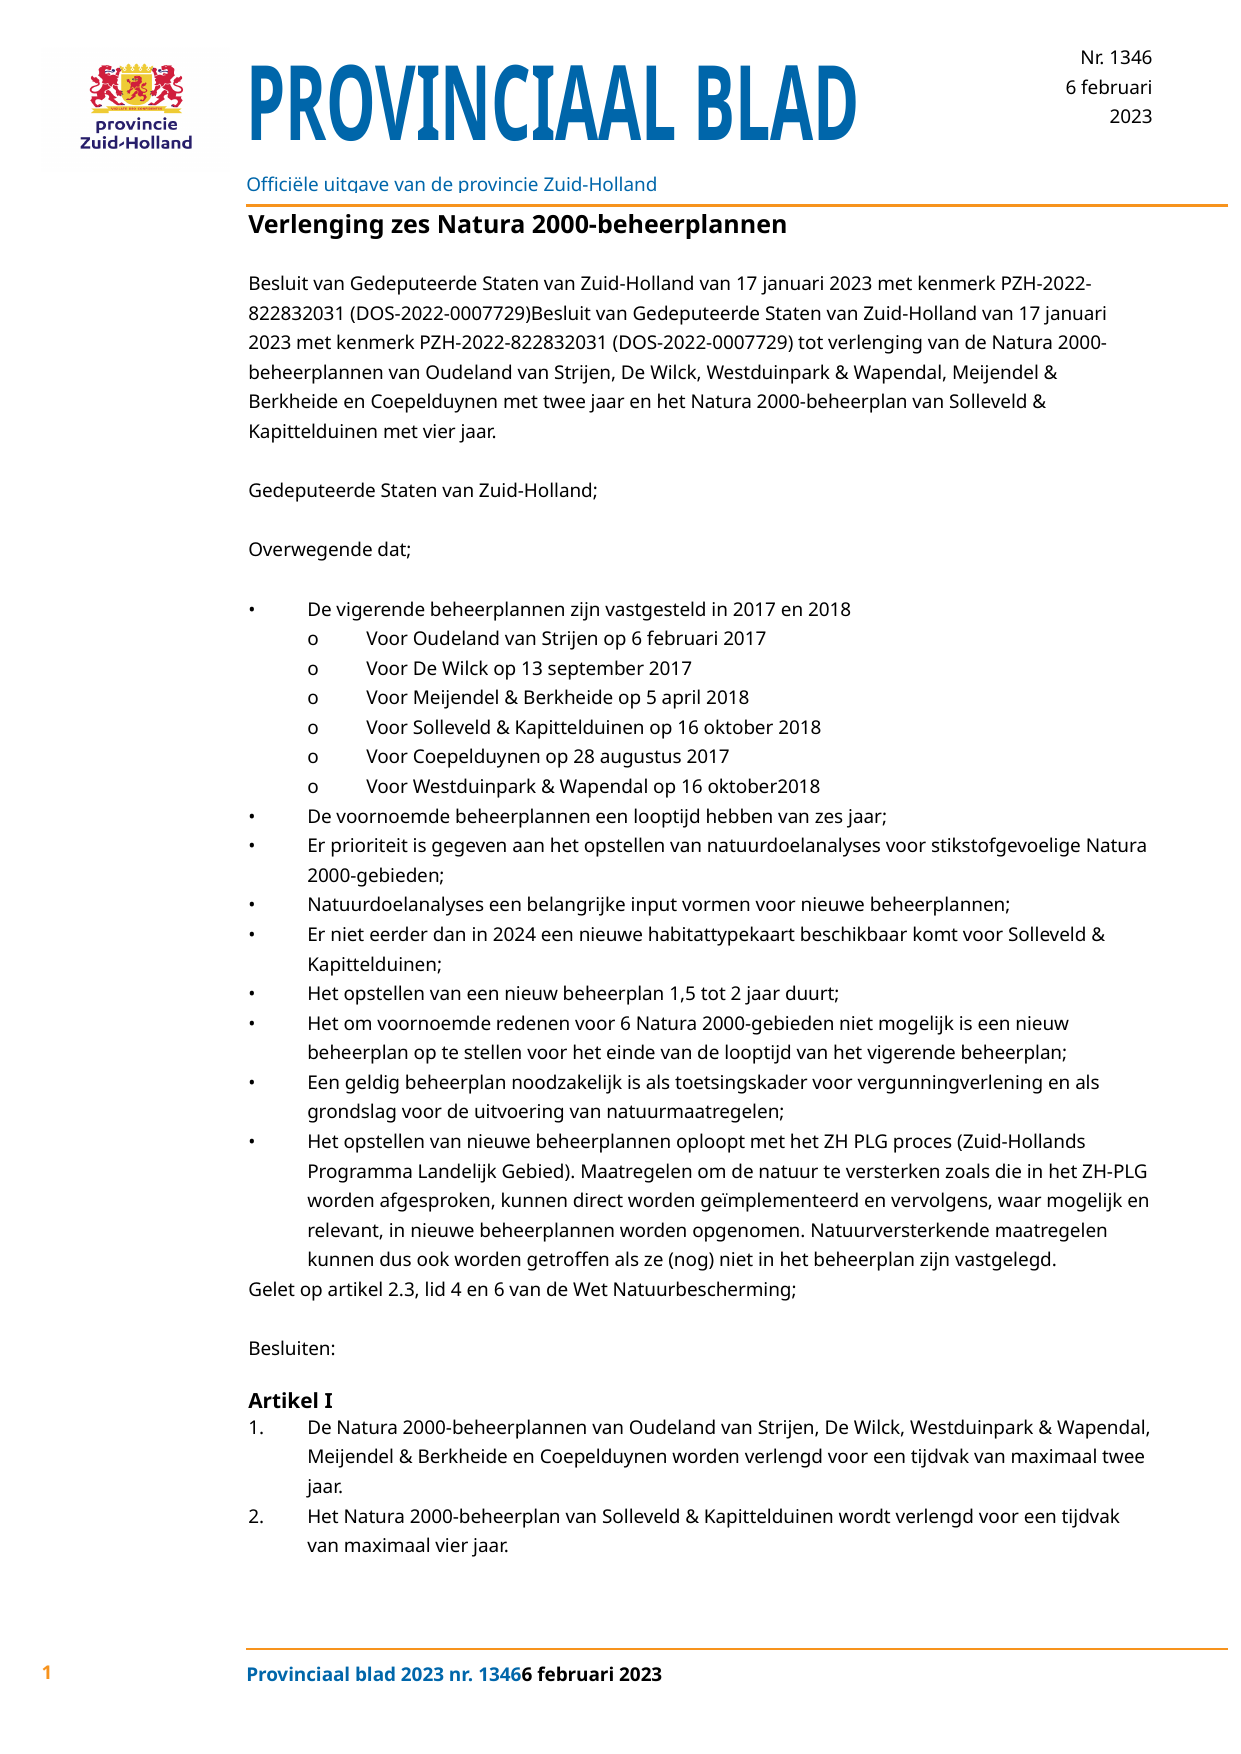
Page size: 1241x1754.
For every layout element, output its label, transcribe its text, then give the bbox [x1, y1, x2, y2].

list De vigerende beheerplannen zijn vastgesteld in 2017 en 2018 [248, 596, 1152, 621]
list Het om voornoemde redenen voor 6 Natura 2000-gebieden niet mogelijk is een nieuw beheerplan op te stellen voor het einde van de looptijd van het vigerende beheerplan; [248, 1010, 1152, 1065]
list Voor Westduinpark & Wapendal op 16 oktober2018 [307, 773, 1152, 799]
text Besluit van Gedeputeerde Staten van Zuid-Holland van 17 januari 2023 met kenmerk PZH-2022-822832031 (DOS-2022-0007729)Besluit van Gedeputeerde Staten van Zuid-Holland van 17 januari 2023 met kenmerk PZH-2022-822832031 (DOS-2022-0007729) tot verlenging van de Natura 2000-beheerplannen van Oudeland van Strijen, De Wilck, Westduinpark & Wapendal, Meijendel & Berkheide en Coepelduynen met twee jaar en het Natura 2000-beheerplan van Solleveld & Kapittelduinen met vier jaar. [248, 270, 1152, 444]
text Overwegende dat; [248, 537, 1152, 562]
list Het opstellen van nieuwe beheerplannen oploopt met het ZH PLG proces (Zuid-Hollands Programma Landelijk Gebied). Maatregelen om de natuur te versterken zoals die in het ZH-PLG worden afgesproken, kunnen direct worden geïmplementeerd en vervolgens, waar mogelijk en relevant, in nieuwe beheerplannen worden opgenomen. Natuurversterkende maatregelen kunnen dus ook worden getroffen als ze (nog) niet in het beheerplan zijn vastgelegd. [248, 1128, 1152, 1272]
list De Natura 2000-beheerplannen van Oudeland van Strijen, De Wilck, Westduinpark & Wapendal, Meijendel & Berkheide en Coepelduynen worden verlengd voor een tijdvak van maximaal twee jaar. [248, 1414, 1152, 1499]
picture [41, 47, 231, 172]
list Het Natura 2000-beheerplan van Solleveld & Kapittelduinen wordt verlengd voor een tijdvak van maximaal vier jaar. [248, 1503, 1152, 1558]
list Er prioriteit is gegeven aan het opstellen van natuurdoelanalyses voor stikstofgevoelige Natura 2000-gebieden; [248, 832, 1152, 888]
text Besluiten: [248, 1335, 1152, 1361]
list Voor Solleveld & Kapittelduinen op 16 oktober 2018 [307, 714, 1152, 740]
text Gedeputeerde Staten van Zuid-Holland; [248, 477, 1152, 503]
list Voor De Wilck op 13 september 2017 [307, 655, 1152, 681]
text Verlenging zes Natura 2000-beheerplannen [248, 207, 1152, 241]
list Voor Coepelduynen op 28 augustus 2017 [307, 744, 1152, 769]
list Een geldig beheerplan noodzakelijk is als toetsingskader voor vergunningverlening en als grondslag voor de uitvoering van natuurmaatregelen; [248, 1069, 1152, 1124]
list De voornoemde beheerplannen een looptijd hebben van zes jaar; [248, 803, 1152, 828]
list Natuurdoelanalyses een belangrijke input vormen voor nieuwe beheerplannen; [248, 892, 1152, 917]
text Artikel I [248, 1386, 1152, 1414]
text Gelet op artikel 2.3, lid 4 en 6 van de Wet Natuurbescherming; [248, 1276, 1152, 1302]
list Voor Meijendel & Berkheide op 5 april 2018 [307, 684, 1152, 710]
list Voor Oudeland van Strijen op 6 februari 2017 [307, 625, 1152, 651]
list Het opstellen van een nieuw beheerplan 1,5 tot 2 jaar duurt; [248, 980, 1152, 1006]
list Er niet eerder dan in 2024 een nieuwe habitattypekaart beschikbaar komt voor Solleveld & Kapittelduinen; [248, 921, 1152, 976]
